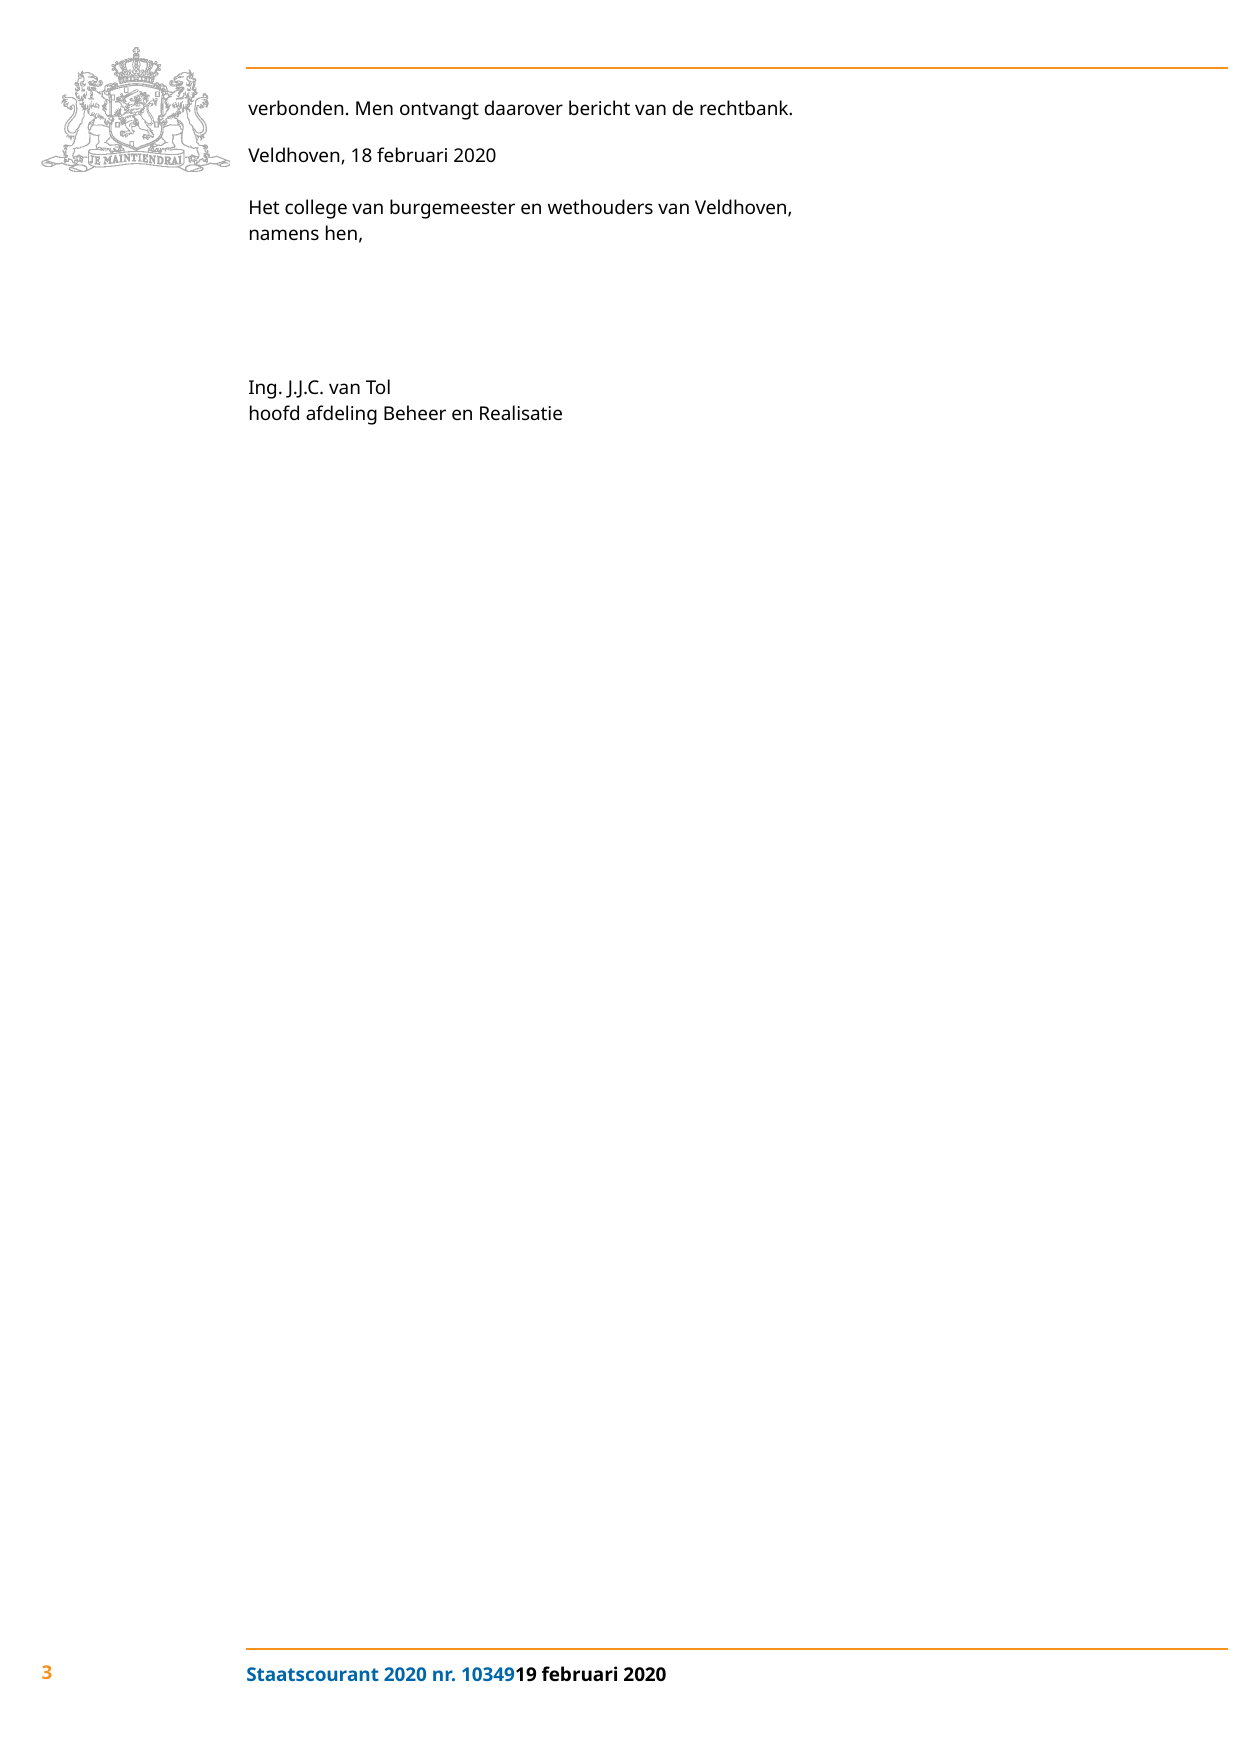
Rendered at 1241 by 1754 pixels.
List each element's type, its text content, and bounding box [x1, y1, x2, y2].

text Het college van burgemeester en wethouders van Veldhoven, [248, 194, 1152, 220]
text verbonden. Men ontvangt daarover bericht van de rechtbank. [248, 95, 1152, 121]
text namens hen, [248, 220, 1152, 246]
text Veldhoven, 18 februari 2020 [248, 143, 1152, 168]
text Ing. J.J.C. van Tol [248, 374, 1152, 400]
picture [41, 47, 231, 172]
text hoofd afdeling Beheer en Realisatie [248, 400, 1152, 426]
